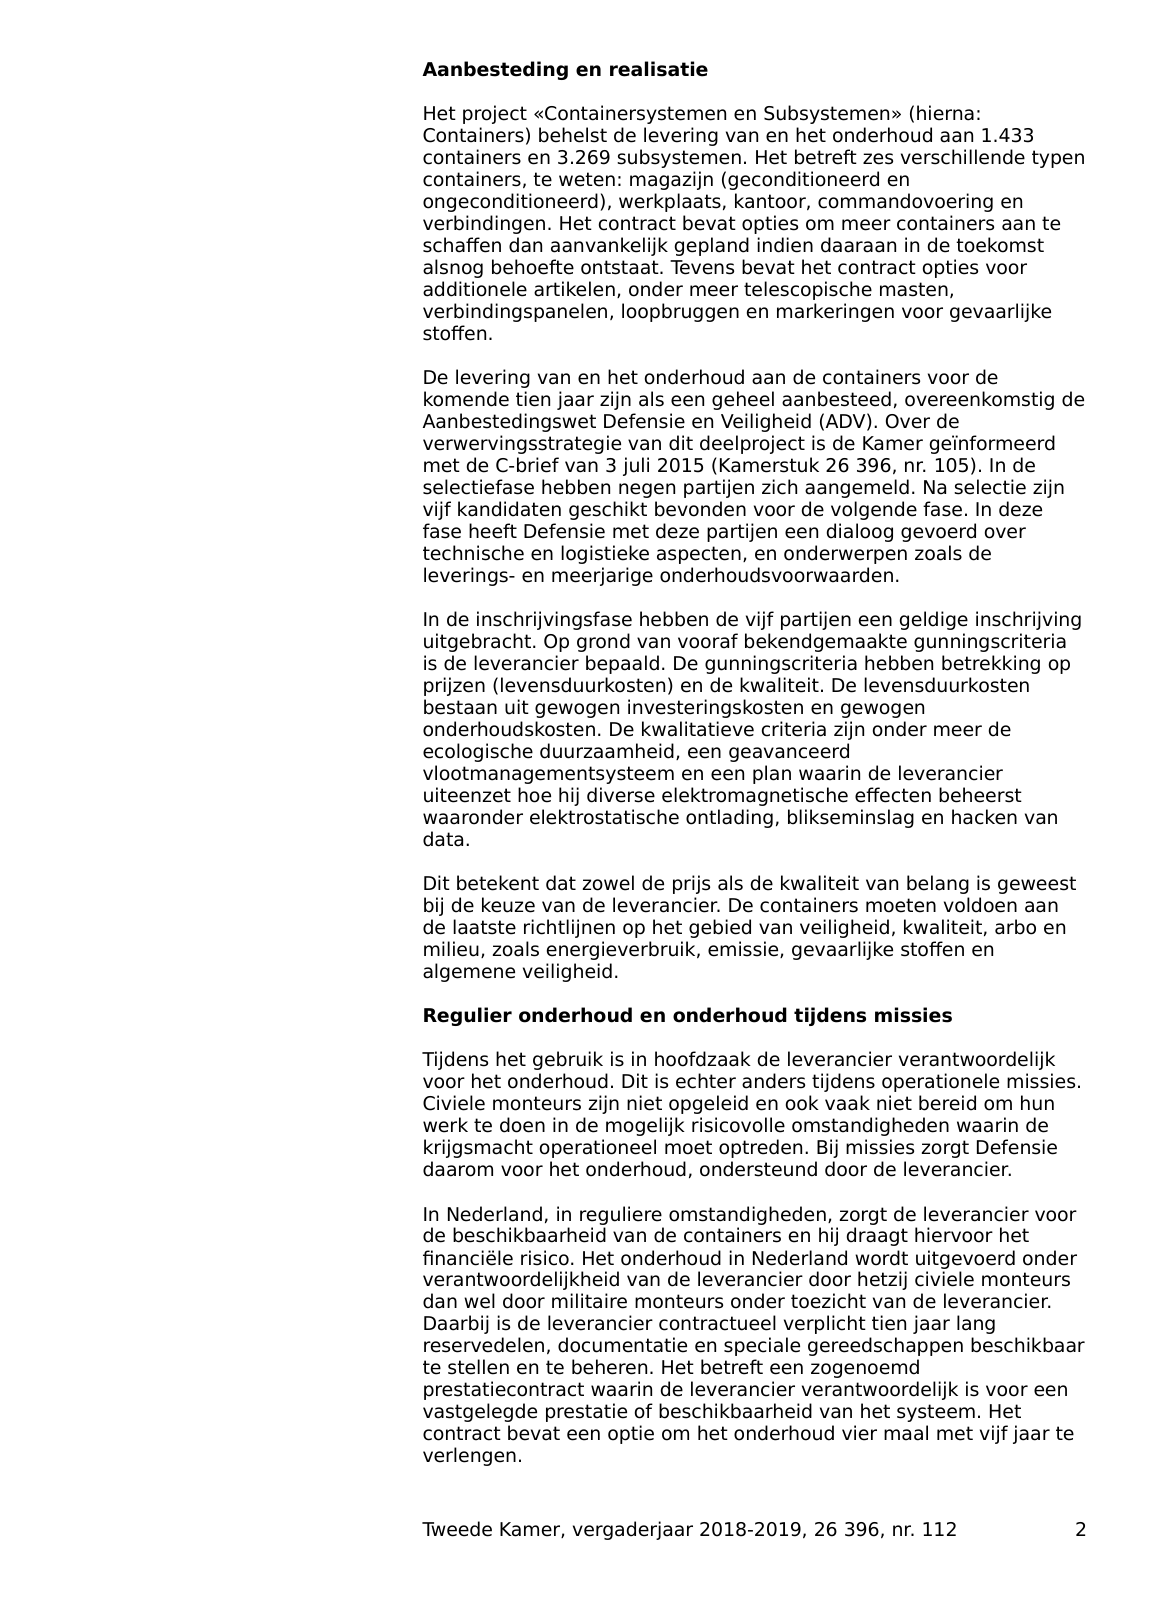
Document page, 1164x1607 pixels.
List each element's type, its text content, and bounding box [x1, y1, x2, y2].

text Het project «Containersystemen en Subsystemen» (hierna: Containers) behelst de levering van en het onderhoud aan 1.433 containers en 3.269 subsystemen. Het betreft zes verschillende typen containers, te weten: magazijn (geconditioneerd en ongeconditioneerd), werkplaats, kantoor, commandovoering en verbindingen. Het contract bevat opties om meer containers aan te schaffen dan aanvankelijk gepland indien daaraan in de toekomst alsnog behoefte ontstaat. Tevens bevat het contract opties voor additionele artikelen, onder meer telescopische masten, verbindingspanelen, loopbruggen en markeringen voor gevaarlijke stoffen. [422, 103, 1087, 345]
text De levering van en het onderhoud aan de containers voor de komende tien jaar zijn als een geheel aanbesteed, overeenkomstig de Aanbestedingswet Defensie en Veiligheid (ADV). Over de verwervingsstrategie van dit deelproject is de Kamer geïnformeerd met de C-brief van 3 juli 2015 (Kamerstuk 26 396, nr. 105). In de selectiefase hebben negen partijen zich aangemeld. Na selectie zijn vijf kandidaten geschikt bevonden voor de volgende fase. In deze fase heeft Defensie met deze partijen een dialoog gevoerd over technische en logistieke aspecten, en onderwerpen zoals de leverings- en meerjarige onderhoudsvoorwaarden. [422, 367, 1087, 587]
text Tijdens het gebruik is in hoofdzaak de leverancier verantwoordelijk voor het onderhoud. Dit is echter anders tijdens operationele missies. Civiele monteurs zijn niet opgeleid en ook vaak niet bereid om hun werk te doen in de mogelijk risicovolle omstandigheden waarin de krijgsmacht operationeel moet optreden. Bij missies zorgt Defensie daarom voor het onderhoud, ondersteund door de leverancier. [422, 1049, 1087, 1181]
text Dit betekent dat zowel de prijs als de kwaliteit van belang is geweest bij de keuze van de leverancier. De containers moeten voldoen aan de laatste richtlijnen op het gebied van veiligheid, kwaliteit, arbo en milieu, zoals energieverbruik, emissie, gevaarlijke stoffen en algemene veiligheid. [422, 873, 1087, 983]
text In Nederland, in reguliere omstandigheden, zorgt de leverancier voor de beschikbaarheid van de containers en hij draagt hiervoor het financiële risico. Het onderhoud in Nederland wordt uitgevoerd onder verantwoordelijkheid van de leverancier door hetzij civiele monteurs dan wel door militaire monteurs onder toezicht van de leverancier. Daarbij is de leverancier contractueel verplicht tien jaar lang reservedelen, documentatie en speciale gereedschappen beschikbaar te stellen en te beheren. Het betreft een zogenoemd prestatiecontract waarin de leverancier verantwoordelijk is voor een vastgelegde prestatie of beschikbaarheid van het systeem. Het contract bevat een optie om het onderhoud vier maal met vijf jaar te verlengen. [422, 1203, 1087, 1467]
subtitle Aanbesteding en realisatie [422, 59, 1087, 81]
subtitle Regulier onderhoud en onderhoud tijdens missies [422, 1005, 1087, 1027]
text In de inschrijvingsfase hebben de vijf partijen een geldige inschrijving uitgebracht. Op grond van vooraf bekendgemaakte gunningscriteria is de leverancier bepaald. De gunningscriteria hebben betrekking op prijzen (levensduurkosten) en de kwaliteit. De levensduurkosten bestaan uit gewogen investeringskosten en gewogen onderhoudskosten. De kwalitatieve criteria zijn onder meer de ecologische duurzaamheid, een geavanceerd vlootmanagementsysteem en een plan waarin de leverancier uiteenzet hoe hij diverse elektromagnetische effecten beheerst waaronder elektrostatische ontlading, blikseminslag en hacken van data. [422, 609, 1087, 851]
